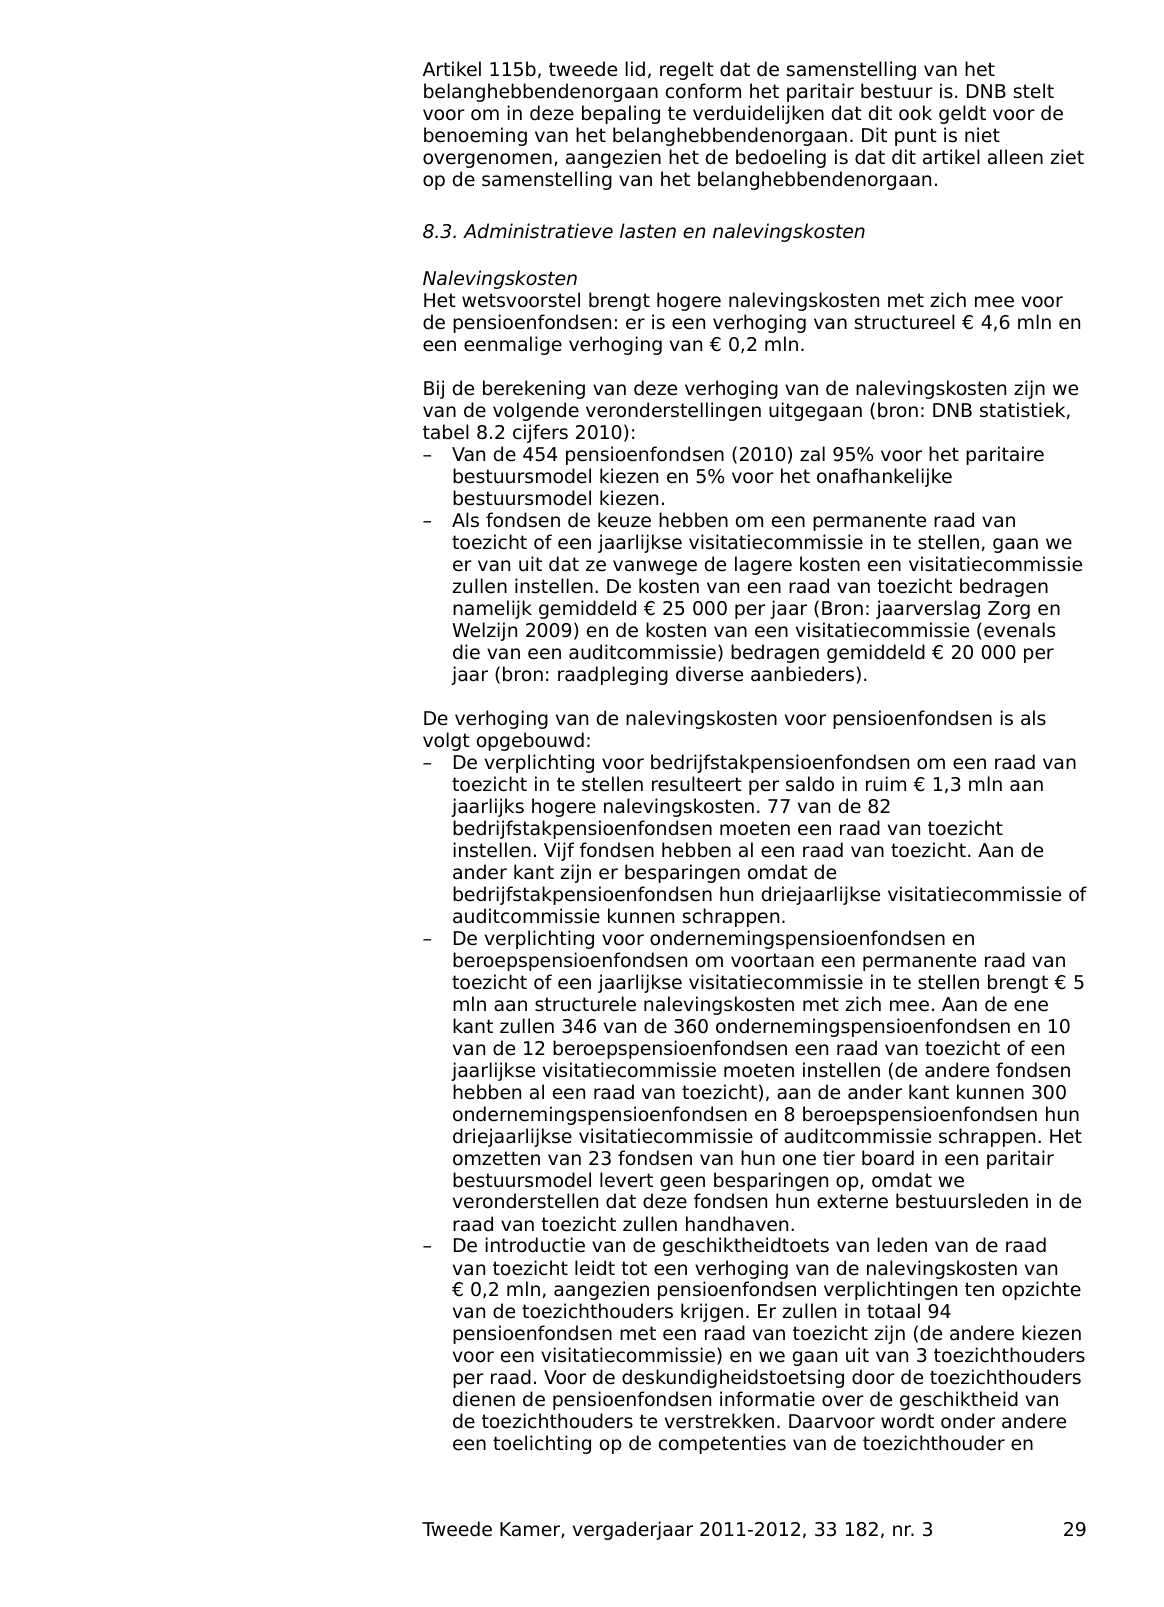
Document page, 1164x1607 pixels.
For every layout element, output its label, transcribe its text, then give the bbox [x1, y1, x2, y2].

subtitle Nalevingskosten [422, 268, 1087, 290]
text – De verplichting voor bedrijfstakpensioenfondsen om een raad van toezicht in te stellen resulteert per saldo in ruim € 1,3 mln aan jaarlijks hogere nalevingskosten. 77 van de 82 bedrijfstakpensioenfondsen moeten een raad van toezicht instellen. Vijf fondsen hebben al een raad van toezicht. Aan de ander kant zijn er besparingen omdat de bedrijfstakpensioenfondsen hun driejaarlijkse visitatiecommissie of auditcommissie kunnen schrappen. [422, 752, 1087, 928]
text Het wetsvoorstel brengt hogere nalevingskosten met zich mee voor de pensioenfondsen: er is een verhoging van structureel € 4,6 mln en een eenmalige verhoging van € 0,2 mln. [422, 290, 1087, 356]
subtitle 8.3. Administratieve lasten en nalevingskosten [422, 221, 1087, 243]
text – Als fondsen de keuze hebben om een permanente raad van toezicht of een jaarlijkse visitatiecommissie in te stellen, gaan we er van uit dat ze vanwege de lagere kosten een visitatiecommissie zullen instellen. De kosten van een raad van toezicht bedragen namelijk gemiddeld € 25 000 per jaar (Bron: jaarverslag Zorg en Welzijn 2009) en de kosten van een visitatiecommissie (evenals die van een auditcommissie) bedragen gemiddeld € 20 000 per jaar (bron: raadpleging diverse aanbieders). [422, 510, 1087, 686]
text – De introductie van de geschiktheidtoets van leden van de raad van toezicht leidt tot een verhoging van de nalevingskosten van € 0,2 mln, aangezien pensioenfondsen verplichtingen ten opzichte van de toezichthouders krijgen. Er zullen in totaal 94 pensioenfondsen met een raad van toezicht zijn (de andere kiezen voor een visitatiecommissie) en we gaan uit van 3 toezichthouders per raad. Voor de deskundigheidstoetsing door de toezichthouders dienen de pensioenfondsen informatie over de geschiktheid van de toezichthouders te verstrekken. Daarvoor wordt onder andere een toelichting op de competenties van de toezichthouder en [422, 1235, 1087, 1455]
text Bij de berekening van deze verhoging van de nalevingskosten zijn we van de volgende veronderstellingen uitgegaan (bron: DNB statistiek, tabel 8.2 cijfers 2010): [422, 378, 1087, 444]
text – De verplichting voor ondernemingspensioenfondsen en beroepspensioenfondsen om voortaan een permanente raad van toezicht of een jaarlijkse visitatiecommissie in te stellen brengt € 5 mln aan structurele nalevingskosten met zich mee. Aan de ene kant zullen 346 van de 360 ondernemingspensioenfondsen en 10 van de 12 beroepspensioenfondsen een raad van toezicht of een jaarlijkse visitatiecommissie moeten instellen (de andere fondsen hebben al een raad van toezicht), aan de ander kant kunnen 300 ondernemingspensioenfondsen en 8 beroepspensioenfondsen hun driejaarlijkse visitatiecommissie of auditcommissie schrappen. Het omzetten van 23 fondsen van hun one tier board in een paritair bestuursmodel levert geen besparingen op, omdat we veronderstellen dat deze fondsen hun externe bestuursleden in de raad van toezicht zullen handhaven. [422, 928, 1087, 1235]
text Artikel 115b, tweede lid, regelt dat de samenstelling van het belanghebbendenorgaan conform het paritair bestuur is. DNB stelt voor om in deze bepaling te verduidelijken dat dit ook geldt voor de benoeming van het belanghebbendenorgaan. Dit punt is niet overgenomen, aangezien het de bedoeling is dat dit artikel alleen ziet op de samenstelling van het belanghebbendenorgaan. [422, 59, 1087, 191]
text De verhoging van de nalevingskosten voor pensioenfondsen is als volgt opgebouwd: [422, 708, 1087, 752]
text – Van de 454 pensioenfondsen (2010) zal 95% voor het paritaire bestuursmodel kiezen en 5% voor het onafhankelijke bestuursmodel kiezen. [422, 444, 1087, 510]
